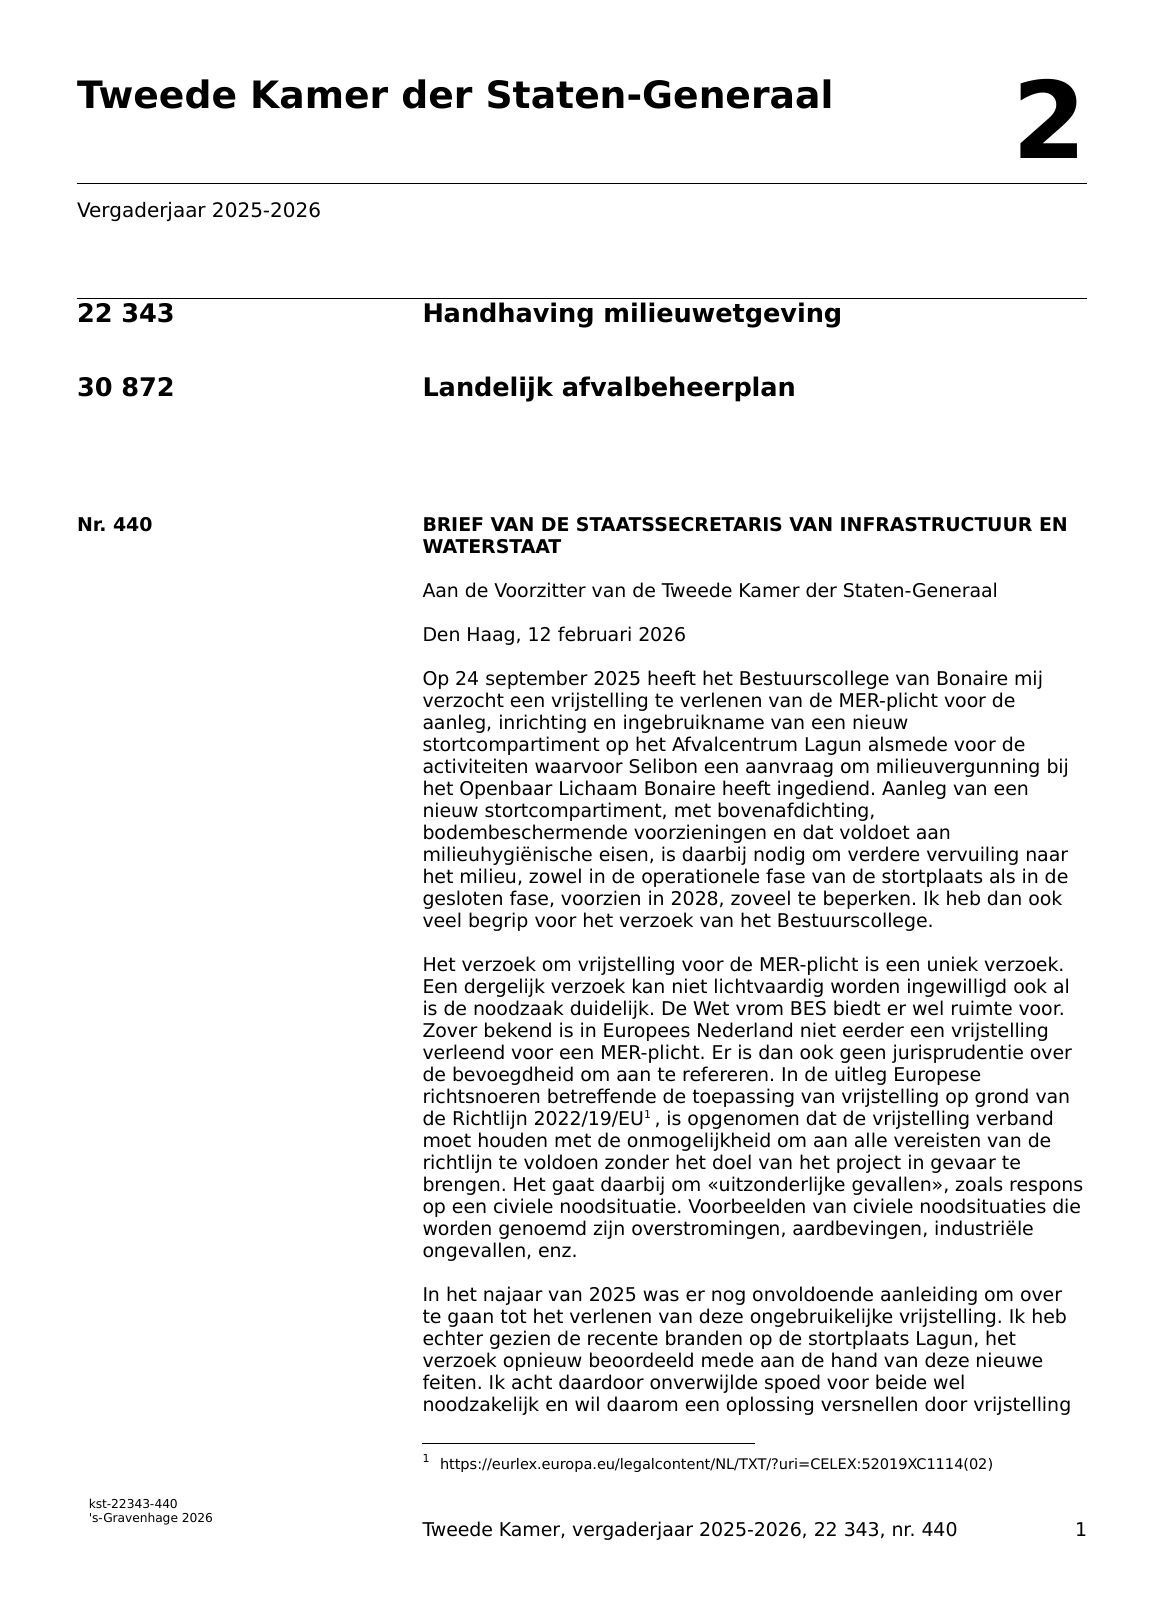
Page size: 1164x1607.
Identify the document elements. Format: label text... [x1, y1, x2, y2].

table_cell Vergaderjaar 2025-2026 [77, 184, 1087, 298]
text Op 24 september 2025 heeft het Bestuurscollege van Bonaire mij verzocht een vrijstelling te verlenen van de MER-plicht voor de aanleg, inrichting en ingebruikname van een nieuw stortcompartiment op het Afvalcentrum Lagun alsmede voor de activiteiten waarvoor Selibon een aanvraag om milieuvergunning bij het Openbaar Lichaam Bonaire heeft ingediend. Aanleg van een nieuw stortcompartiment, met bovenafdichting, bodembeschermende voorzieningen en dat voldoet aan milieuhygiënische eisen, is daarbij nodig om verdere vervuiling naar het milieu, zowel in de operationele fase van de stortplaats als in de gesloten fase, voorzien in 2028, zoveel te beperken. Ik heb dan ook veel begrip voor het verzoek van het Bestuurscollege. [422, 668, 1087, 932]
table_header Tweede Kamer der Staten-Generaal [77, 59, 886, 183]
subtitle 30 872 Landelijk afvalbeheerplan [77, 373, 1087, 403]
text Den Haag, 12 februari 2026 [422, 624, 1087, 646]
subtitle Nr. 440 BRIEF VAN DE STAATSSECRETARIS VAN INFRASTRUCTUUR EN WATERSTAAT [77, 514, 1087, 558]
text 's-Gravenhage 2026 [88, 1511, 323, 1525]
table_header 2 [886, 59, 1087, 183]
subtitle 22 343 Handhaving milieuwetgeving [77, 299, 1087, 329]
text Het verzoek om vrijstelling voor de MER-plicht is een uniek verzoek. Een dergelijk verzoek kan niet lichtvaardig worden ingewilligd ook al is de noodzaak duidelijk. De Wet vrom BES biedt er wel ruimte voor. Zover bekend is in Europees Nederland niet eerder een vrijstelling verleend voor een MER-plicht. Er is dan ook geen jurisprudentie over de bevoegdheid om aan te refereren. In de uitleg Europese richtsnoeren betreffende de toepassing van vrijstelling op grond van de Richtlijn 2022/19/EU, is opgenomen dat de vrijstelling verband moet houden met de onmogelijkheid om aan alle vereisten van de richtlijn te voldoen zonder het doel van het project in gevaar te brengen. Het gaat daarbij om «uitzonderlijke gevallen», zoals respons op een civiele noodsituatie. Voorbeelden van civiele noodsituaties die worden genoemd zijn overstromingen, aardbevingen, industriële ongevallen, enz. [422, 954, 1087, 1262]
text Aan de Voorzitter van de Tweede Kamer der Staten-Generaal [422, 580, 1087, 602]
text https://eurlex.europa.eu/legalcontent/NL/TXT/?uri=CELEX:52019XC1114(02) [422, 1452, 1087, 1474]
text In het najaar van 2025 was er nog onvoldoende aanleiding om over te gaan tot het verlenen van deze ongebruikelijke vrijstelling. Ik heb echter gezien de recente branden op de stortplaats Lagun, het verzoek opnieuw beoordeeld mede aan de hand van deze nieuwe feiten. Ik acht daardoor onverwijlde spoed voor beide wel noodzakelijk en wil daarom een oplossing versnellen door vrijstelling [422, 1284, 1087, 1416]
text kst-22343-440 [88, 1497, 323, 1511]
